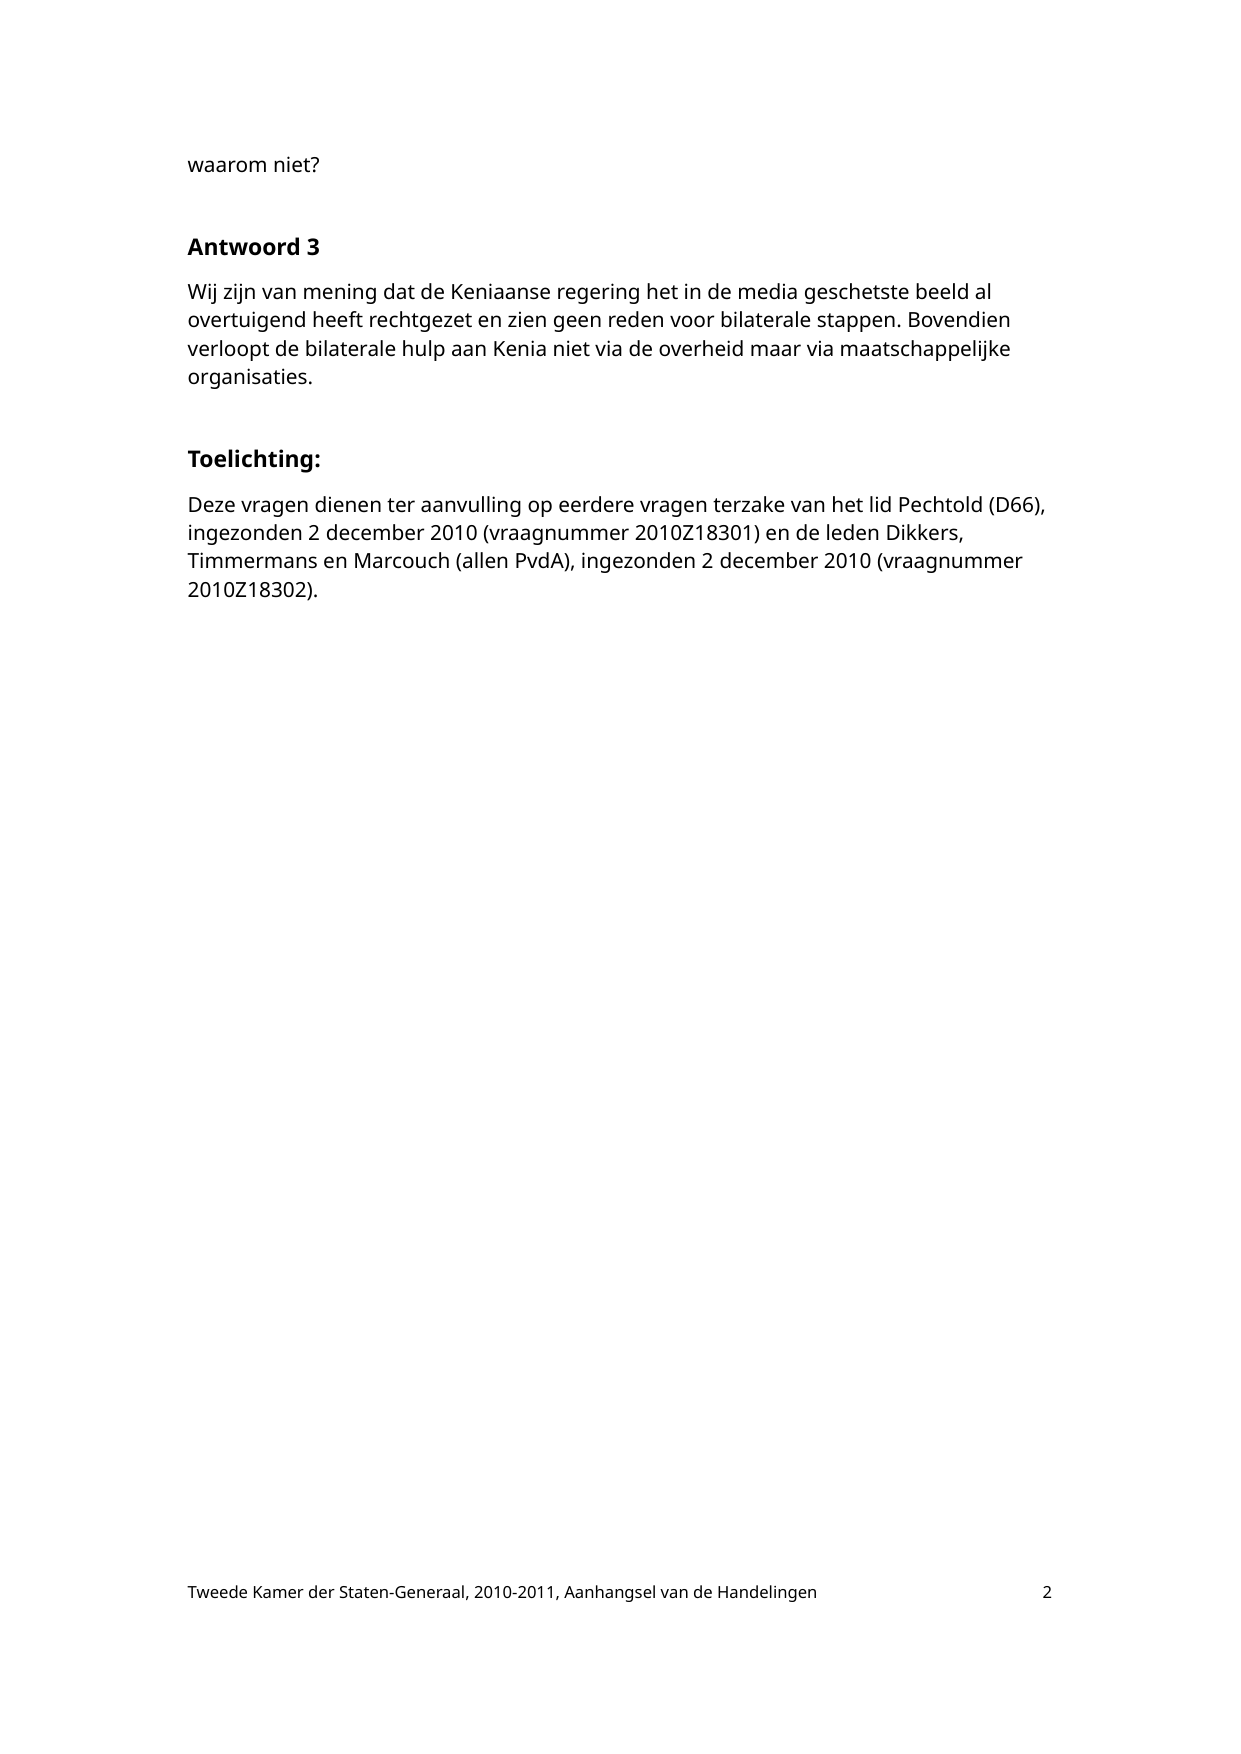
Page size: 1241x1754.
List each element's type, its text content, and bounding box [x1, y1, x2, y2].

text Deze vragen dienen ter aanvulling op eerdere vragen terzake van het lid Pechtold (D66), ingezonden 2 december 2010 (vraagnummer 2010Z18301) en de leden Dikkers, Timmermans en Marcouch (allen PvdA), ingezonden 2 december 2010 (vraagnummer 2010Z18302). [187, 490, 1053, 603]
subtitle Toelichting: [187, 443, 1053, 475]
subtitle Antwoord 3 [187, 231, 1053, 262]
text Wij zijn van mening dat de Keniaanse regering het in de media geschetste beeld al overtuigend heeft rechtgezet en zien geen reden voor bilaterale stappen. Bovendien verloopt de bilaterale hulp aan Kenia niet via de overheid maar via maatschappelijke organisaties. [187, 277, 1053, 391]
text waarom niet? [187, 150, 1053, 178]
